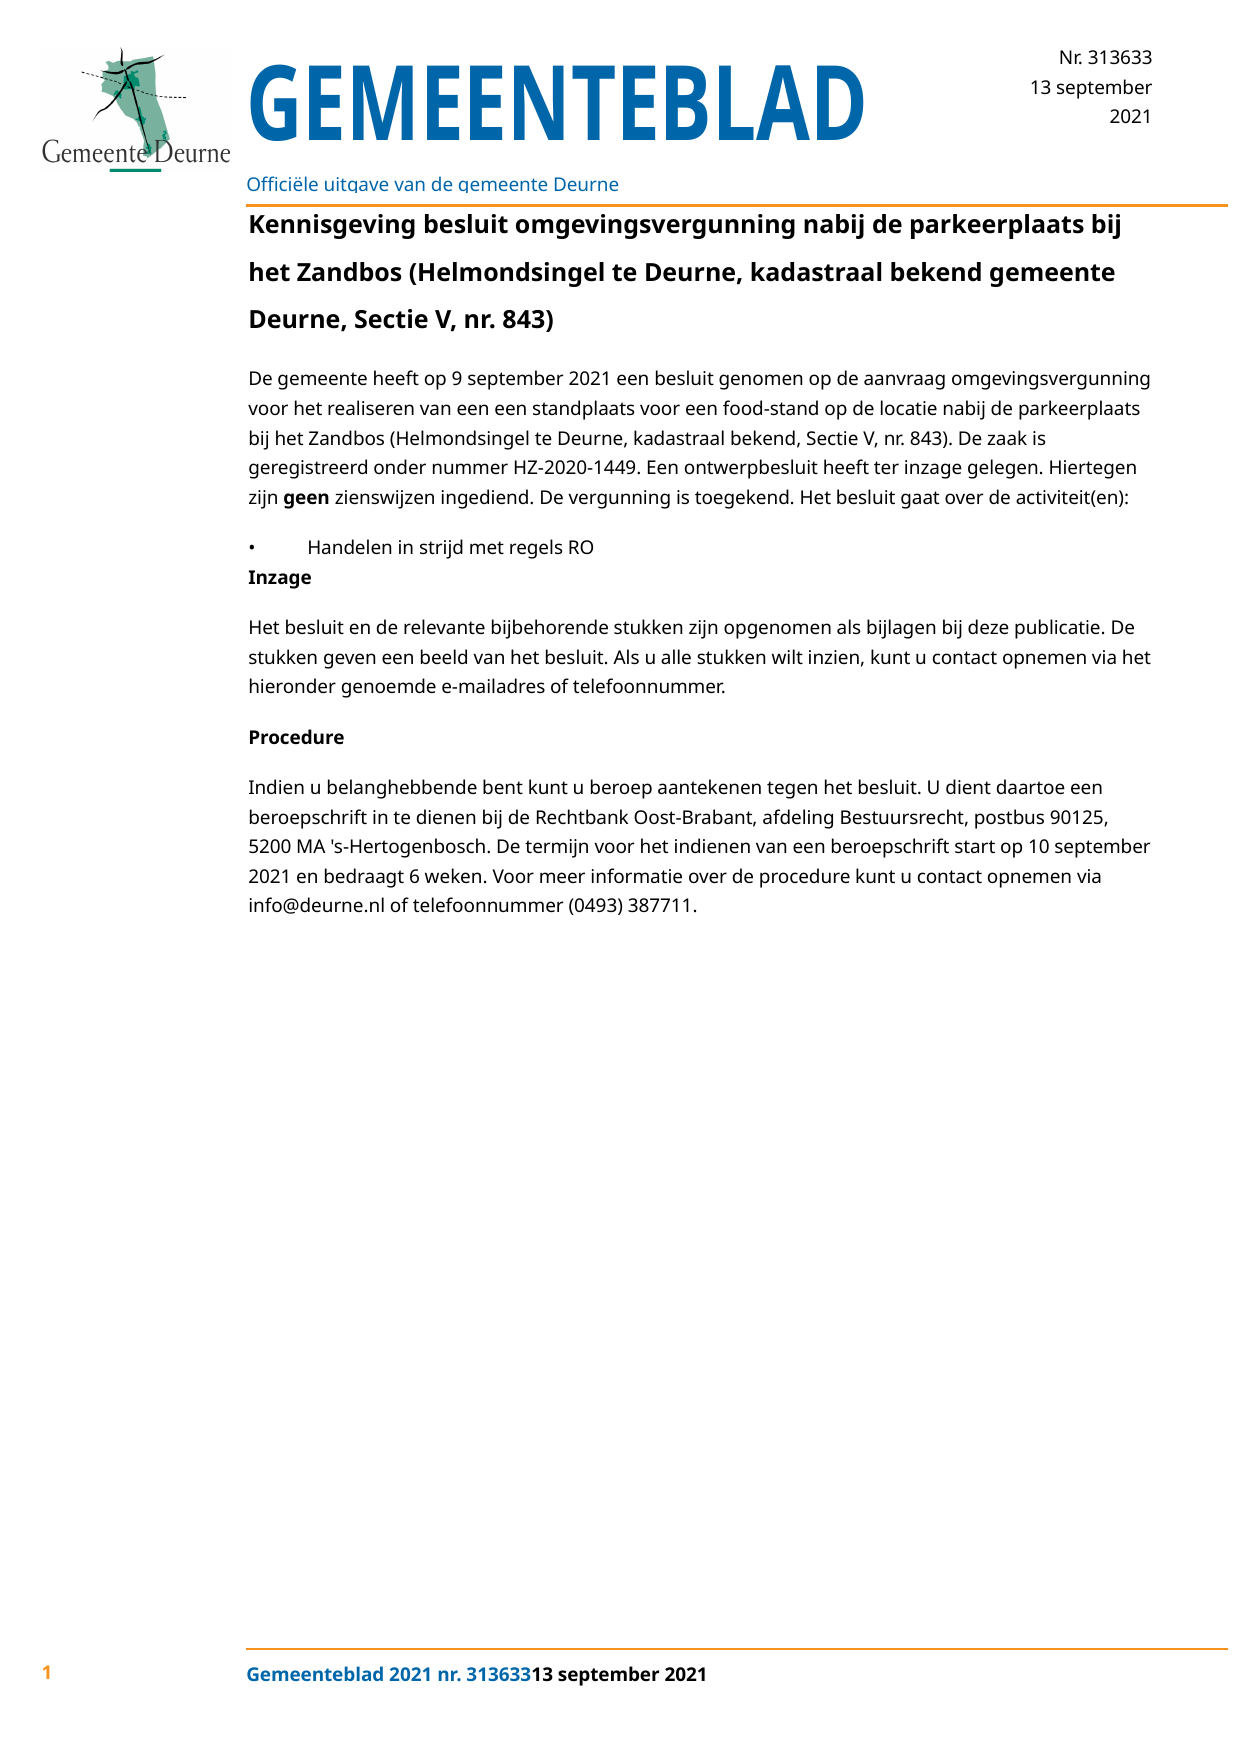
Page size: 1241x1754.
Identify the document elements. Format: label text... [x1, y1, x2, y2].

text Indien u belanghebbende bent kunt u beroep aantekenen tegen het besluit. U dient daartoe een beroepschrift in te dienen bij de Rechtbank Oost-Brabant, afdeling Bestuursrecht, postbus 90125, 5200 MA 's-Hertogenbosch. De termijn voor het indienen van een beroepschrift start op 10 september 2021 en bedraagt 6 weken. Voor meer informatie over de procedure kunt u contact opnemen via info@deurne.nl of telefoonnummer (0493) 387711. [248, 774, 1152, 918]
text Het besluit en de relevante bijbehorende stukken zijn opgenomen als bijlagen bij deze publicatie. De stukken geven een beeld van het besluit. Als u alle stukken wilt inzien, kunt u contact opnemen via het hieronder genoemde e-mailadres of telefoonnummer. [248, 614, 1152, 699]
list Handelen in strijd met regels RO [248, 534, 1152, 560]
picture [41, 47, 231, 172]
text De gemeente heeft op 9 september 2021 een besluit genomen op de aanvraag omgevingsvergunning voor het realiseren van een een standplaats voor een food-stand op de locatie nabij de parkeerplaats bij het Zandbos (Helmondsingel te Deurne, kadastraal bekend, Sectie V, nr. 843). De zaak is geregistreerd onder nummer HZ-2020-1449. Een ontwerpbesluit heeft ter inzage gelegen. Hiertegen zijn geen zienswijzen ingediend. De vergunning is toegekend. Het besluit gaat over de activiteit(en): [248, 366, 1152, 509]
text Procedure [248, 724, 1152, 749]
text Kennisgeving besluit omgevingsvergunning nabij de parkeerplaats bij het Zandbos (Helmondsingel te Deurne, kadastraal bekend gemeente Deurne, Sectie V, nr. 843) [248, 207, 1152, 336]
text Inzage [248, 564, 1152, 589]
